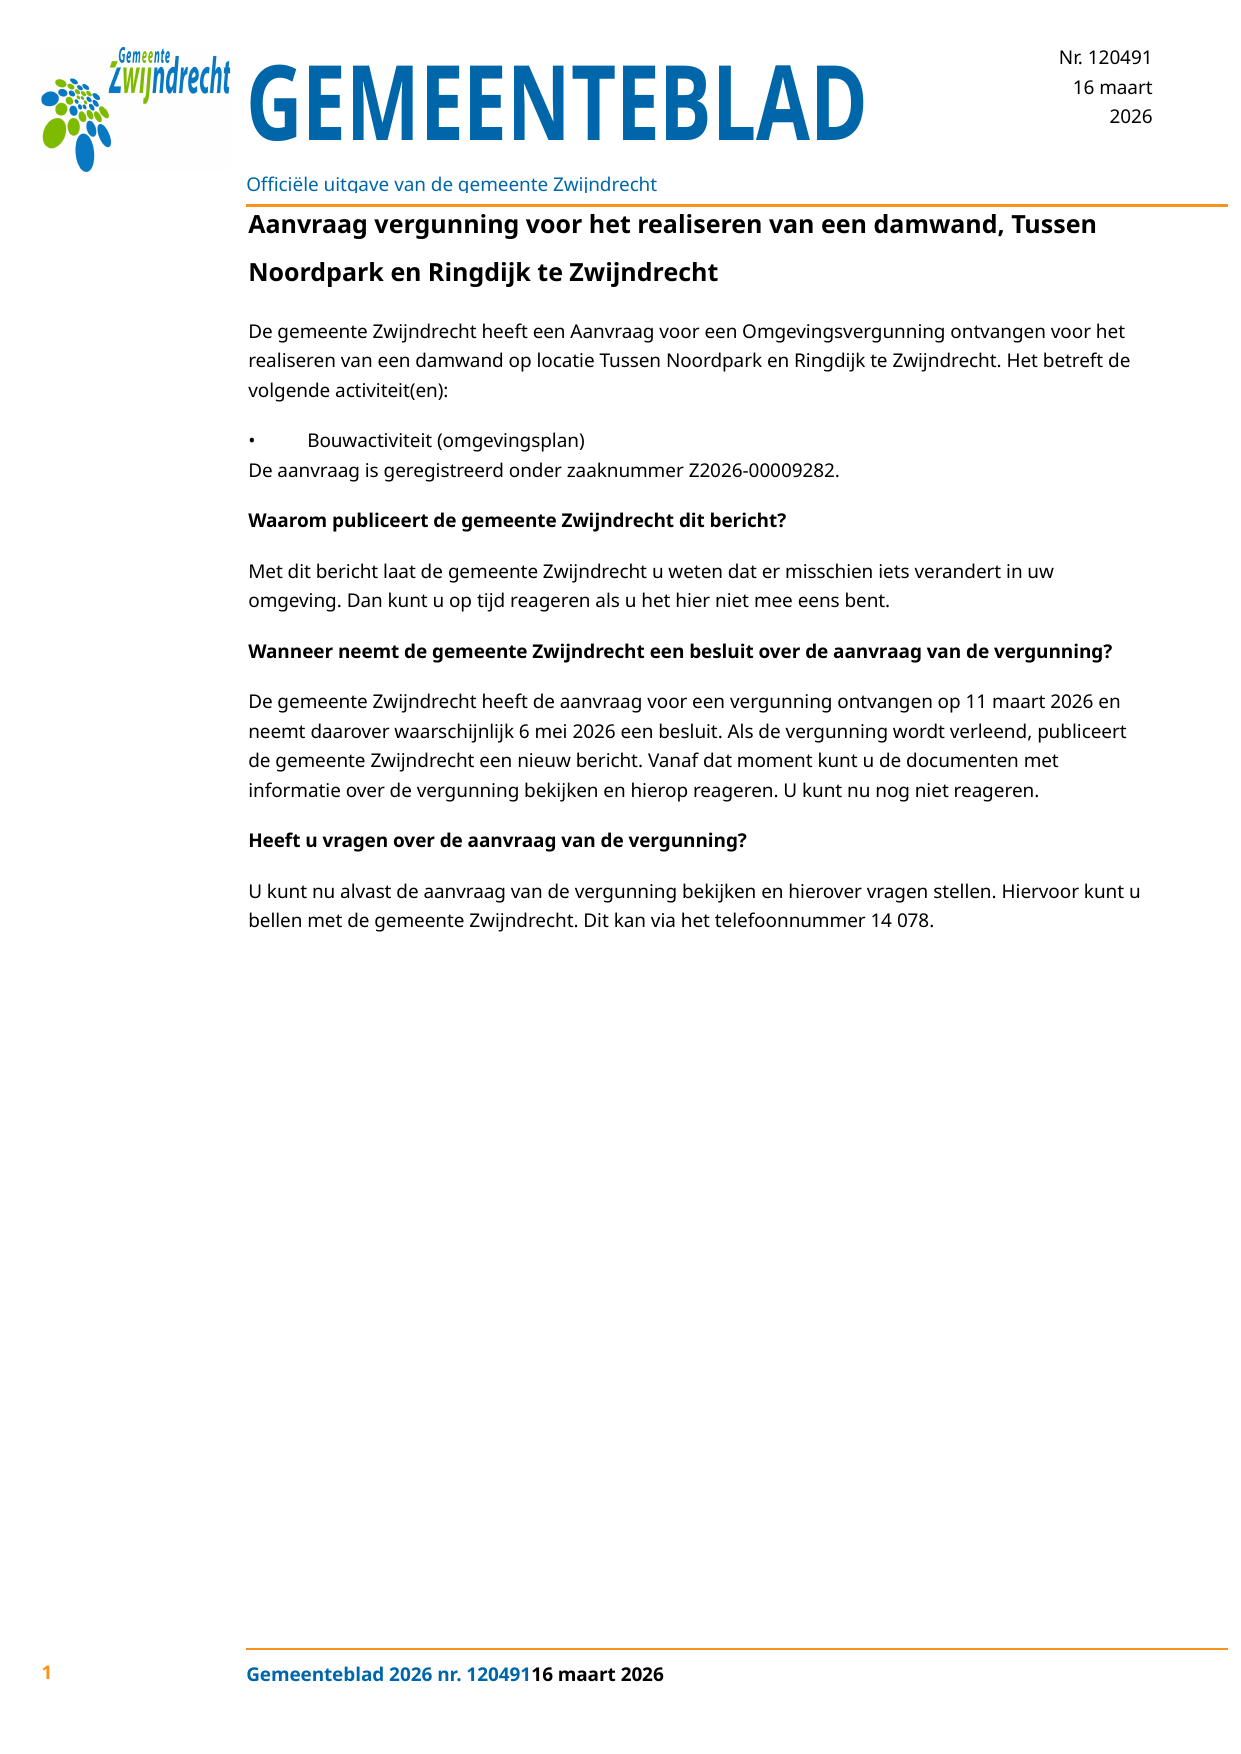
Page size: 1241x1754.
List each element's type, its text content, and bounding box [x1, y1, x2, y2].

text Heeft u vragen over de aanvraag van de vergunning? [248, 827, 1152, 853]
text De gemeente Zwijndrecht heeft een Aanvraag voor een Omgevingsvergunning ontvangen voor het realiseren van een damwand op locatie Tussen Noordpark en Ringdijk te Zwijndrecht. Het betreft de volgende activiteit(en): [248, 318, 1152, 403]
text Wanneer neemt de gemeente Zwijndrecht een besluit over de aanvraag van de vergunning? [248, 638, 1152, 664]
list Bouwactiviteit (omgevingsplan) [248, 427, 1152, 453]
text U kunt nu alvast de aanvraag van de vergunning bekijken en hierover vragen stellen. Hiervoor kunt u bellen met de gemeente Zwijndrecht. Dit kan via het telefoonnummer 14 078. [248, 878, 1152, 933]
picture [41, 47, 231, 172]
text Aanvraag vergunning voor het realiseren van een damwand, Tussen Noordpark en Ringdijk te Zwijndrecht [248, 207, 1152, 288]
text Met dit bericht laat de gemeente Zwijndrecht u weten dat er misschien iets verandert in uw omgeving. Dan kunt u op tijd reageren als u het hier niet mee eens bent. [248, 558, 1152, 613]
text De aanvraag is geregistreerd onder zaaknummer Z2026-00009282. [248, 457, 1152, 483]
text Waarom publiceert de gemeente Zwijndrecht dit bericht? [248, 507, 1152, 533]
text De gemeente Zwijndrecht heeft de aanvraag voor een vergunning ontvangen op 11 maart 2026 en neemt daarover waarschijnlijk 6 mei 2026 een besluit. Als de vergunning wordt verleend, publiceert de gemeente Zwijndrecht een nieuw bericht. Vanaf dat moment kunt u de documenten met informatie over de vergunning bekijken en hierop reageren. U kunt nu nog niet reageren. [248, 688, 1152, 803]
